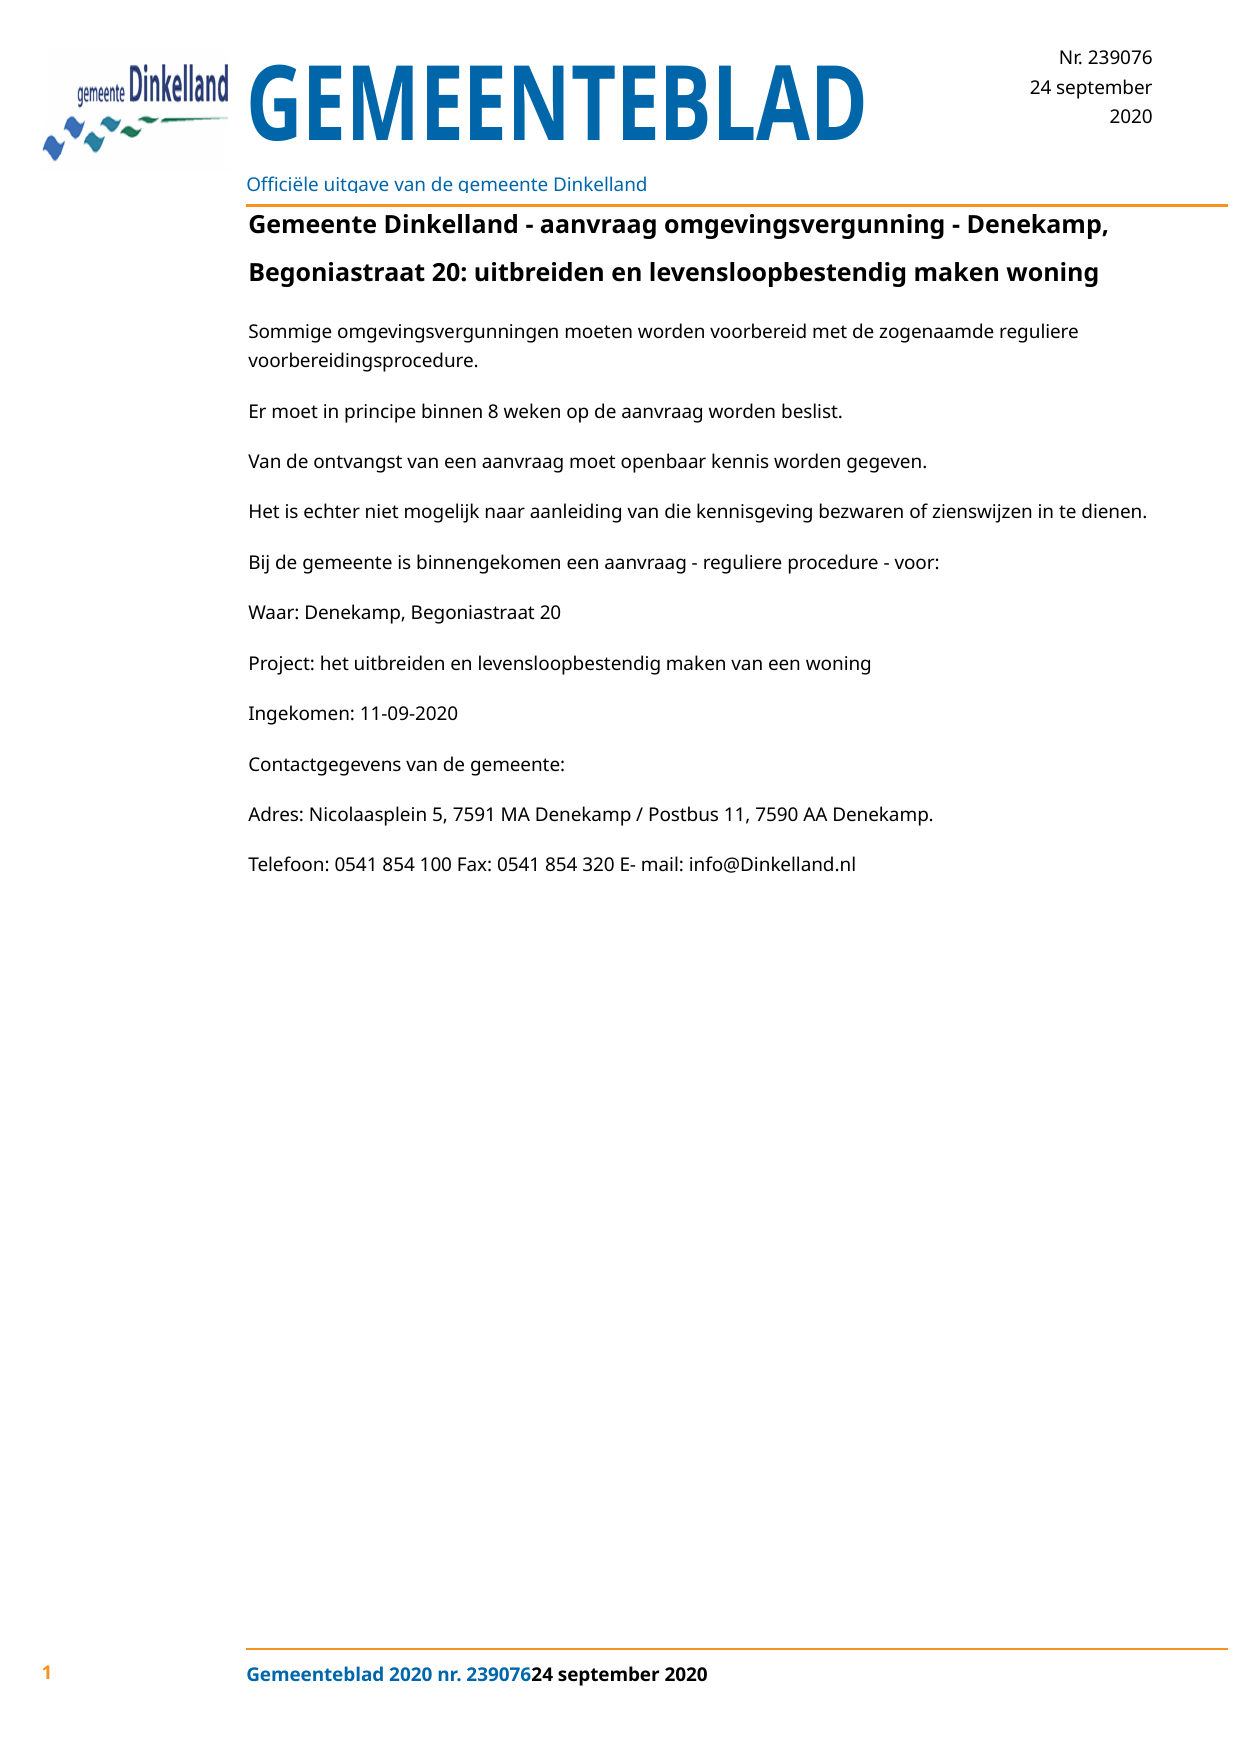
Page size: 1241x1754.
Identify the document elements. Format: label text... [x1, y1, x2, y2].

text Waar: Denekamp, Begoniastraat 20 [248, 599, 1152, 625]
text Project: het uitbreiden en levensloopbestendig maken van een woning [248, 650, 1152, 676]
text Ingekomen: 11-09-2020 [248, 700, 1152, 726]
text Contactgegevens van de gemeente: [248, 751, 1152, 777]
text Adres: Nicolaasplein 5, 7591 MA Denekamp / Postbus 11, 7590 AA Denekamp. [248, 801, 1152, 827]
text Sommige omgevingsvergunningen moeten worden voorbereid met de zogenaamde reguliere voorbereidingsprocedure. [248, 318, 1152, 373]
text Bij de gemeente is binnengekomen een aanvraag - reguliere procedure - voor: [248, 549, 1152, 575]
text Het is echter niet mogelijk naar aanleiding van die kennisgeving bezwaren of zienswijzen in te dienen. [248, 499, 1152, 524]
text Telefoon: 0541 854 100 Fax: 0541 854 320 E- mail: info@Dinkelland.nl [248, 852, 1152, 877]
text Van de ontvangst van een aanvraag moet openbaar kennis worden gegeven. [248, 448, 1152, 474]
text Er moet in principe binnen 8 weken op de aanvraag worden beslist. [248, 398, 1152, 424]
picture [41, 47, 231, 172]
text Gemeente Dinkelland - aanvraag omgevingsvergunning - Denekamp, Begoniastraat 20: uitbreiden en levensloopbestendig maken woning [248, 207, 1152, 288]
